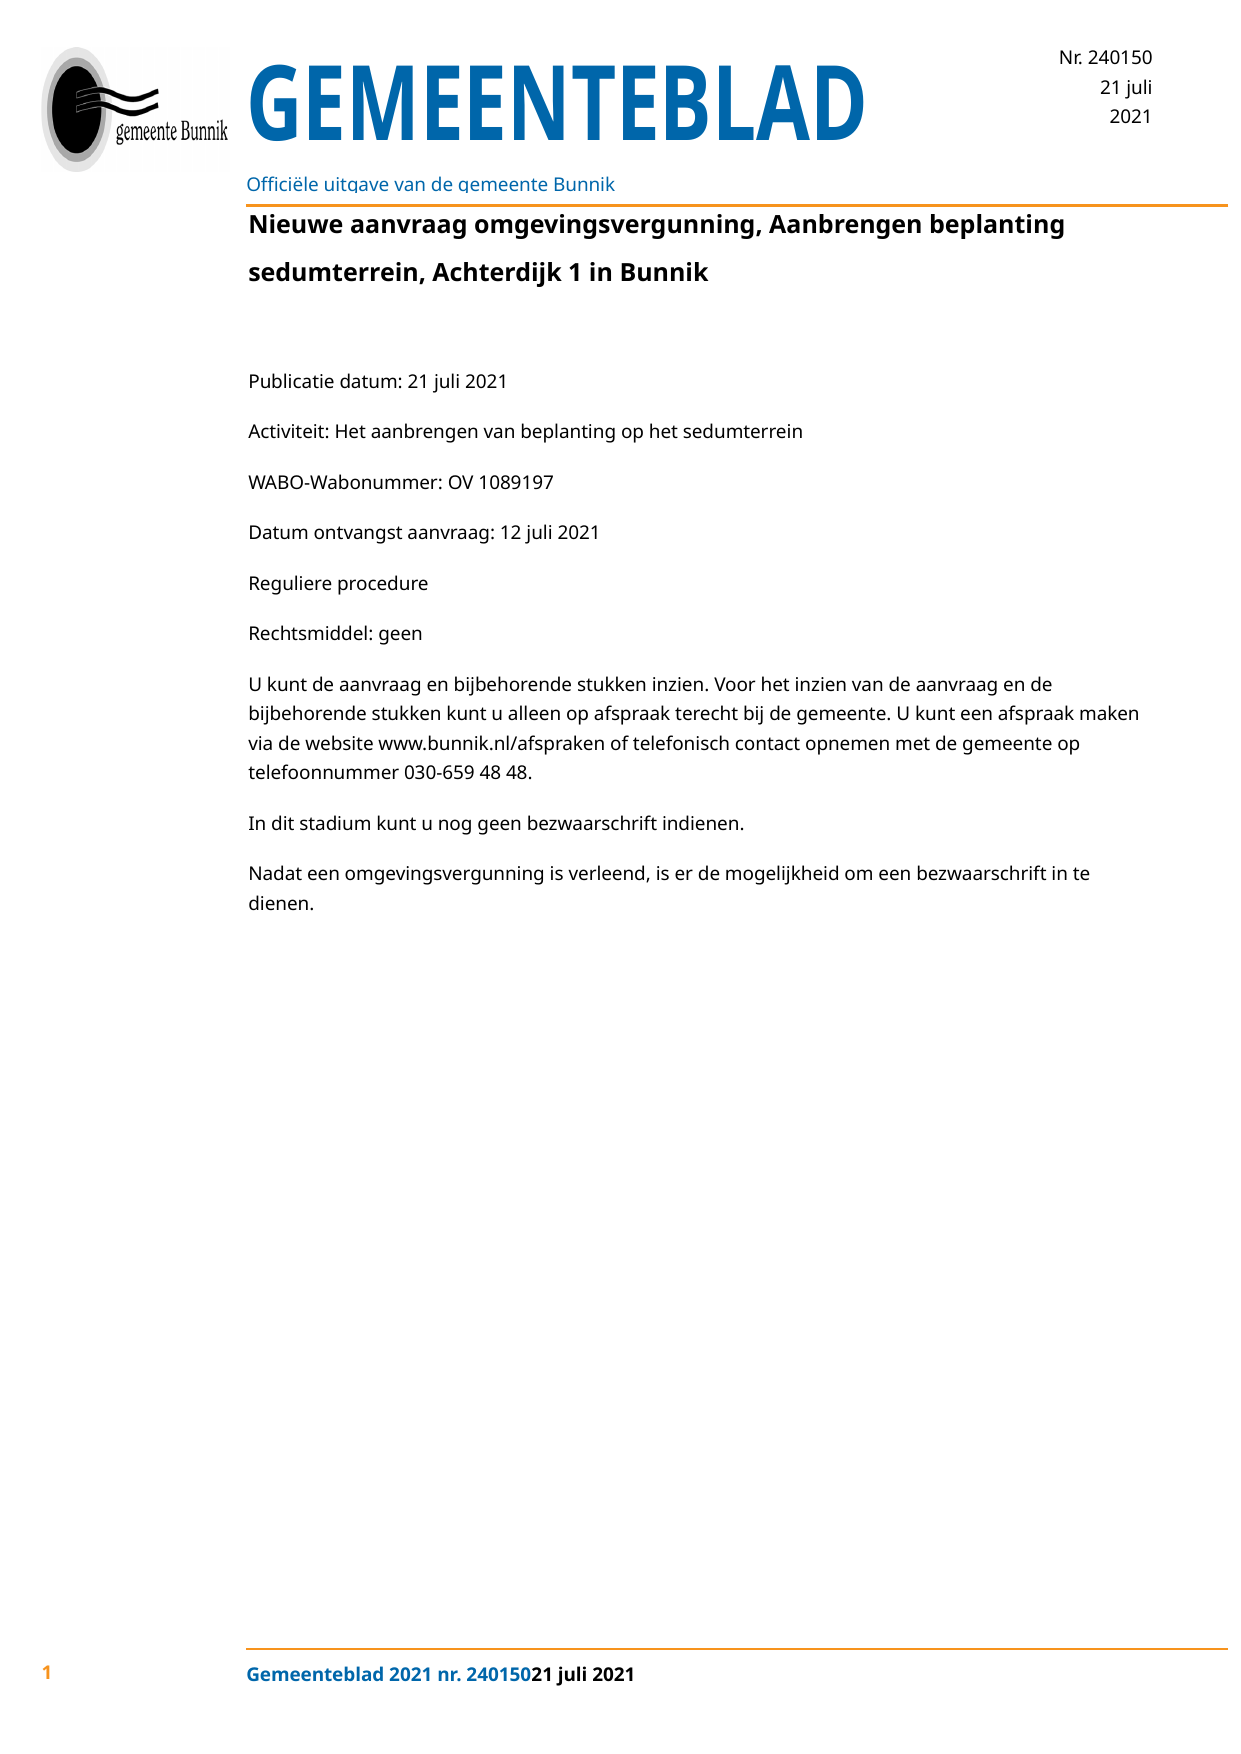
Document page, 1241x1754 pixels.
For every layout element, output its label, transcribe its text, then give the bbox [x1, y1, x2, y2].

text Datum ontvangst aanvraag: 12 juli 2021 [248, 519, 1152, 545]
text Nieuwe aanvraag omgevingsvergunning, Aanbrengen beplanting sedumterrein, Achterdijk 1 in Bunnik [248, 207, 1152, 288]
text Activiteit: Het aanbrengen van beplanting op het sedumterrein [248, 419, 1152, 444]
text Nadat een omgevingsvergunning is verleend, is er de mogelijkheid om een bezwaarschrift in te dienen. [248, 860, 1152, 916]
text U kunt de aanvraag en bijbehorende stukken inzien. Voor het inzien van de aanvraag en de bijbehorende stukken kunt u alleen op afspraak terecht bij de gemeente. U kunt een afspraak maken via de website www.bunnik.nl/afspraken of telefonisch contact opnemen met de gemeente op telefoonnummer 030-659 48 48. [248, 671, 1152, 785]
text Publicatie datum: 21 juli 2021 [248, 368, 1152, 394]
picture [41, 47, 231, 172]
text WABO-Wabonummer: OV 1089197 [248, 469, 1152, 495]
text In dit stadium kunt u nog geen bezwaarschrift indienen. [248, 810, 1152, 836]
text Rechtsmiddel: geen [248, 620, 1152, 646]
text Reguliere procedure [248, 570, 1152, 596]
